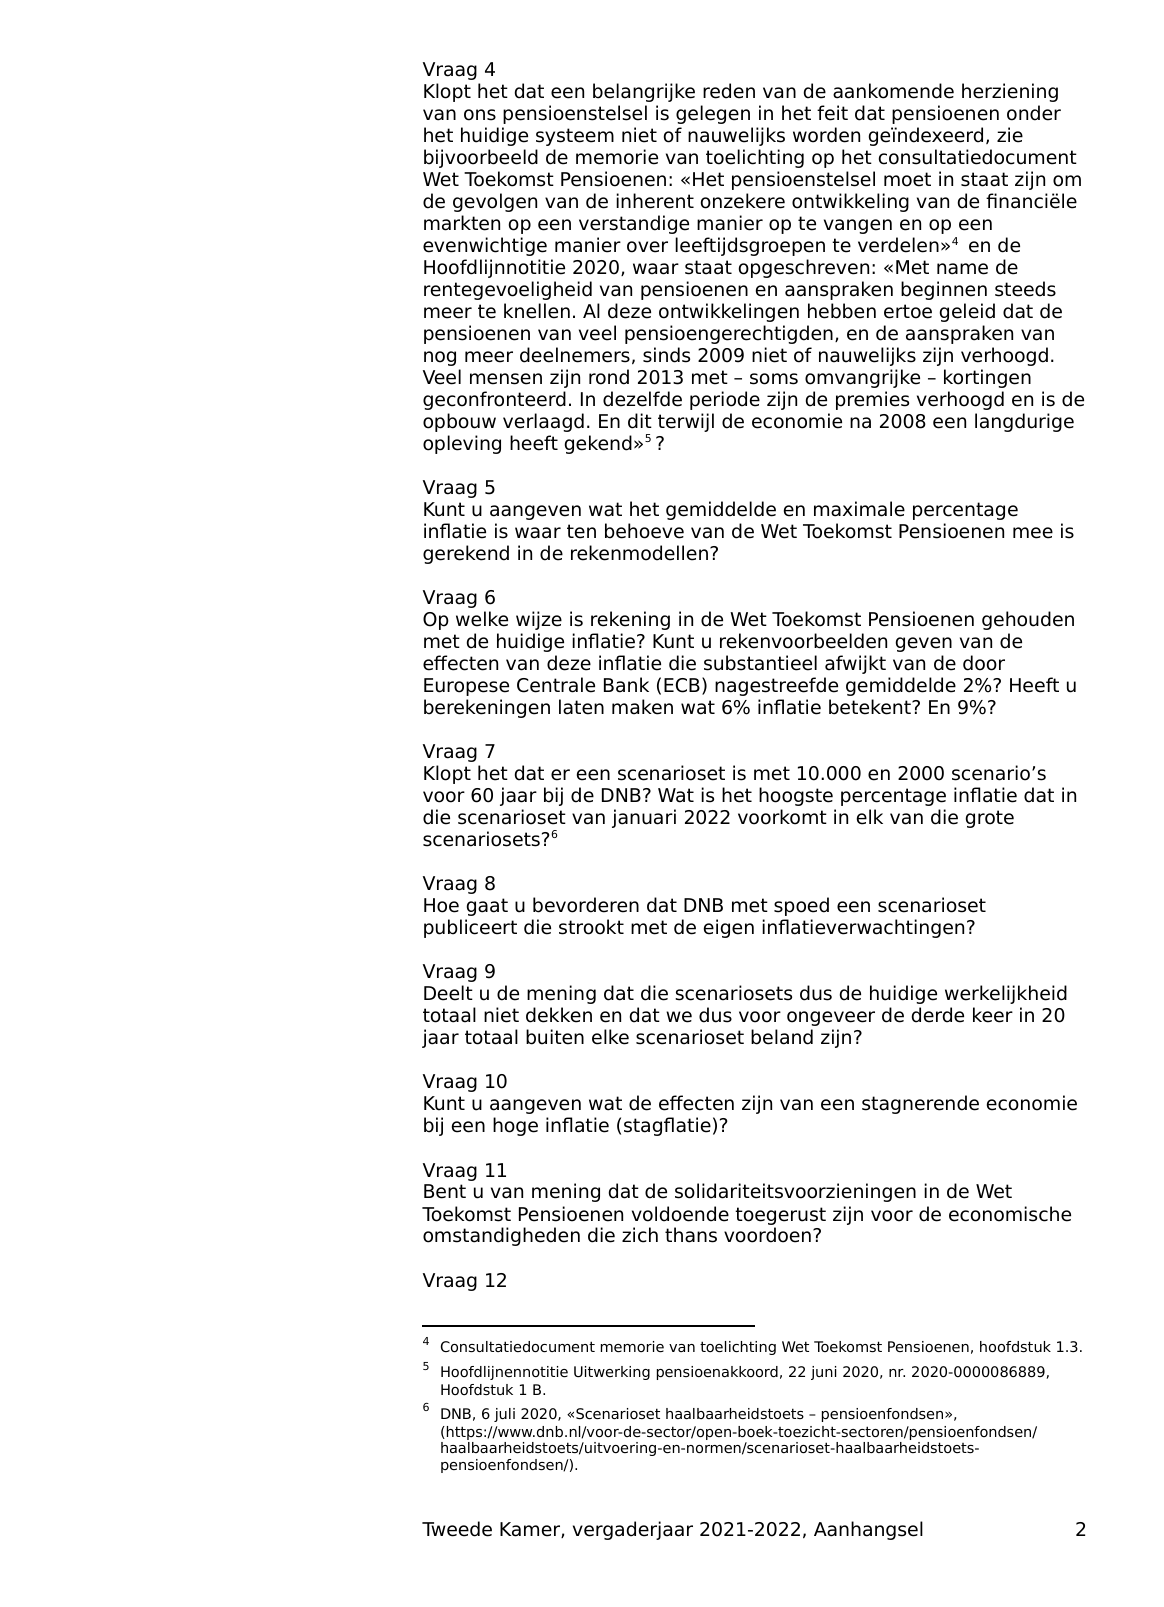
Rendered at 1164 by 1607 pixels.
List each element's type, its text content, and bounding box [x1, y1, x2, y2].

text Consultatiedocument memorie van toelichting Wet Toekomst Pensioenen, hoofdstuk 1.3. [422, 1335, 1087, 1357]
text Vraag 10 [422, 1071, 1087, 1093]
text DNB, 6 juli 2020, «Scenarioset haalbaarheidstoets – pensioenfondsen», (https://www.dnb.nl/voor-de-sector/open-boek-toezicht-sectoren/pensioenfondsen/haalbaarheidstoets/uitvoering-en-normen/scenarioset-haalbaarheidstoets-pensioenfondsen/). [422, 1402, 1087, 1474]
text Klopt het dat een belangrijke reden van de aankomende herziening van ons pensioenstelsel is gelegen in het feit dat pensioenen onder het huidige systeem niet of nauwelijks worden geïndexeerd, zie bijvoorbeeld de memorie van toelichting op het consultatiedocument Wet Toekomst Pensioenen: «Het pensioenstelsel moet in staat zijn om de gevolgen van de inherent onzekere ontwikkeling van de financiële markten op een verstandige manier op te vangen en op een evenwichtige manier over leeftijdsgroepen te verdelen» en de Hoofdlijnnotitie 2020, waar staat opgeschreven: «Met name de rentegevoeligheid van pensioenen en aanspraken beginnen steeds meer te knellen. Al deze ontwikkelingen hebben ertoe geleid dat de pensioenen van veel pensioengerechtigden, en de aanspraken van nog meer deelnemers, sinds 2009 niet of nauwelijks zijn verhoogd. Veel mensen zijn rond 2013 met – soms omvangrijke – kortingen geconfronteerd. In dezelfde periode zijn de premies verhoogd en is de opbouw verlaagd. En dit terwijl de economie na 2008 een langdurige opleving heeft gekend»? [422, 81, 1087, 455]
text Hoe gaat u bevorderen dat DNB met spoed een scenarioset publiceert die strookt met de eigen inflatieverwachtingen? [422, 895, 1087, 939]
text Vraag 4 [422, 59, 1087, 81]
text Vraag 9 [422, 961, 1087, 983]
text Kunt u aangeven wat het gemiddelde en maximale percentage inflatie is waar ten behoeve van de Wet Toekomst Pensioenen mee is gerekend in de rekenmodellen? [422, 499, 1087, 565]
text Vraag 6 [422, 587, 1087, 609]
text Vraag 5 [422, 477, 1087, 499]
text Vraag 11 [422, 1159, 1087, 1181]
text Op welke wijze is rekening in de Wet Toekomst Pensioenen gehouden met de huidige inflatie? Kunt u rekenvoorbeelden geven van de effecten van deze inflatie die substantieel afwijkt van de door Europese Centrale Bank (ECB) nagestreefde gemiddelde 2%? Heeft u berekeningen laten maken wat 6% inflatie betekent? En 9%? [422, 609, 1087, 719]
text Deelt u de mening dat die scenariosets dus de huidige werkelijkheid totaal niet dekken en dat we dus voor ongeveer de derde keer in 20 jaar totaal buiten elke scenarioset beland zijn? [422, 983, 1087, 1049]
text Klopt het dat er een scenarioset is met 10.000 en 2000 scenario’s voor 60 jaar bij de DNB? Wat is het hoogste percentage inflatie dat in die scenarioset van januari 2022 voorkomt in elk van die grote scenariosets? [422, 763, 1087, 851]
text Vraag 7 [422, 741, 1087, 763]
text Hoofdlijnennotitie Uitwerking pensioenakkoord, 22 juni 2020, nr. 2020-0000086889, Hoofdstuk 1 B. [422, 1360, 1087, 1399]
text Bent u van mening dat de solidariteitsvoorzieningen in de Wet Toekomst Pensioenen voldoende toegerust zijn voor de economische omstandigheden die zich thans voordoen? [422, 1181, 1087, 1247]
text Vraag 8 [422, 873, 1087, 895]
text Vraag 12 [422, 1269, 1087, 1292]
text Kunt u aangeven wat de effecten zijn van een stagnerende economie bij een hoge inflatie (stagflatie)? [422, 1093, 1087, 1137]
